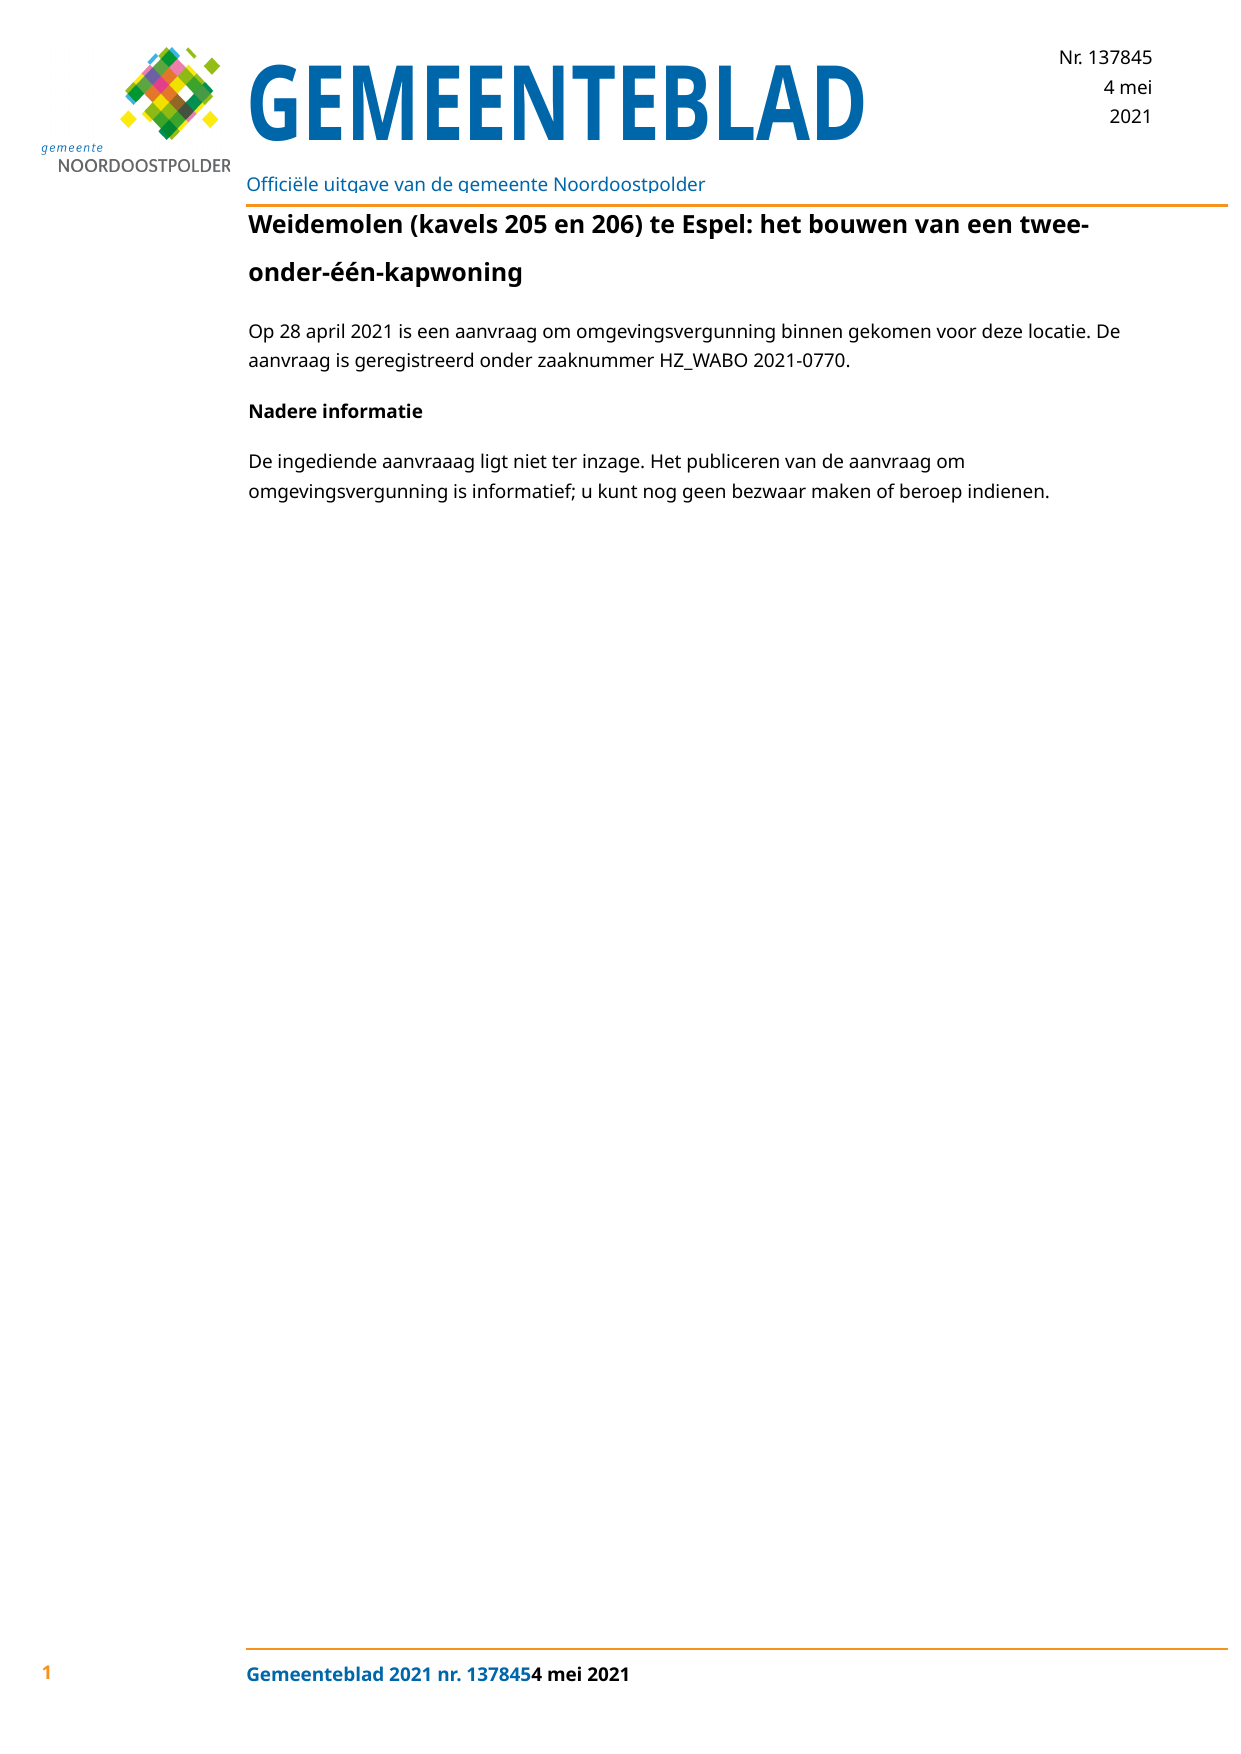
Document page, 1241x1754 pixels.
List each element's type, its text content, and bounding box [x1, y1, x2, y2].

text De ingediende aanvraaag ligt niet ter inzage. Het publiceren van de aanvraag om omgevingsvergunning is informatief; u kunt nog geen bezwaar maken of beroep indienen. [248, 448, 1152, 504]
picture [41, 47, 231, 172]
text Op 28 april 2021 is een aanvraag om omgevingsvergunning binnen gekomen voor deze locatie. De aanvraag is geregistreerd onder zaaknummer HZ_WABO 2021-0770. [248, 318, 1152, 373]
text Weidemolen (kavels 205 en 206) te Espel: het bouwen van een twee-onder-één-kapwoning [248, 207, 1152, 288]
text Nadere informatie [248, 398, 1152, 424]
